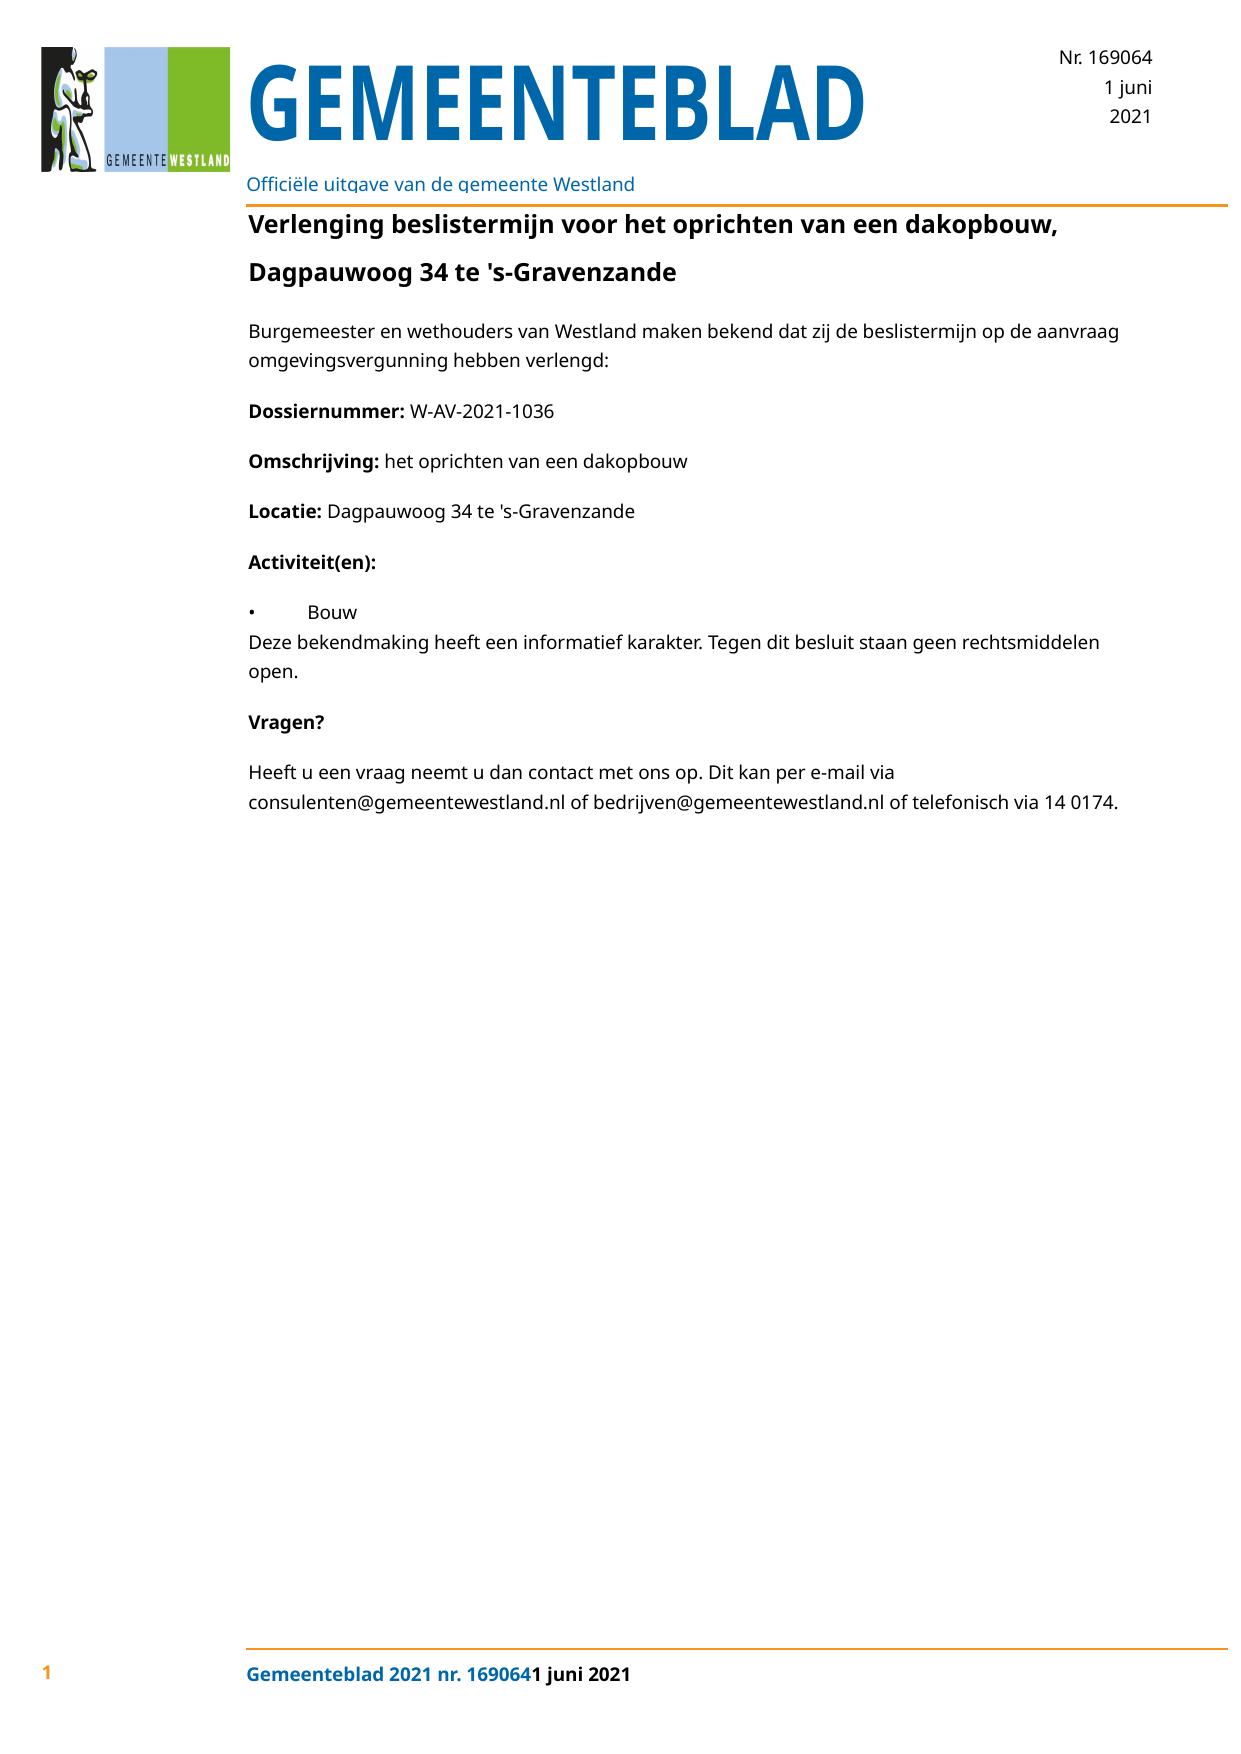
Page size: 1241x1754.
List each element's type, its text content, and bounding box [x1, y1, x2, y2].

text Deze bekendmaking heeft een informatief karakter. Tegen dit besluit staan geen rechtsmiddelen open. [248, 629, 1152, 684]
text Heeft u een vraag neemt u dan contact met ons op. Dit kan per e-mail via consulenten@gemeentewestland.nl of bedrijven@gemeentewestland.nl of telefonisch via 14 0174. [248, 759, 1152, 815]
text Locatie: Dagpauwoog 34 te 's-Gravenzande [248, 499, 1152, 524]
text Burgemeester en wethouders van Westland maken bekend dat zij de beslistermijn op de aanvraag omgevingsvergunning hebben verlengd: [248, 318, 1152, 373]
text Activiteit(en): [248, 549, 1152, 575]
picture [41, 47, 231, 172]
text Omschrijving: het oprichten van een dakopbouw [248, 448, 1152, 474]
text Dossiernummer: W-AV-2021-1036 [248, 398, 1152, 424]
text Vragen? [248, 709, 1152, 735]
text Verlenging beslistermijn voor het oprichten van een dakopbouw, Dagpauwoog 34 te 's-Gravenzande [248, 207, 1152, 288]
list Bouw [248, 599, 1152, 625]
